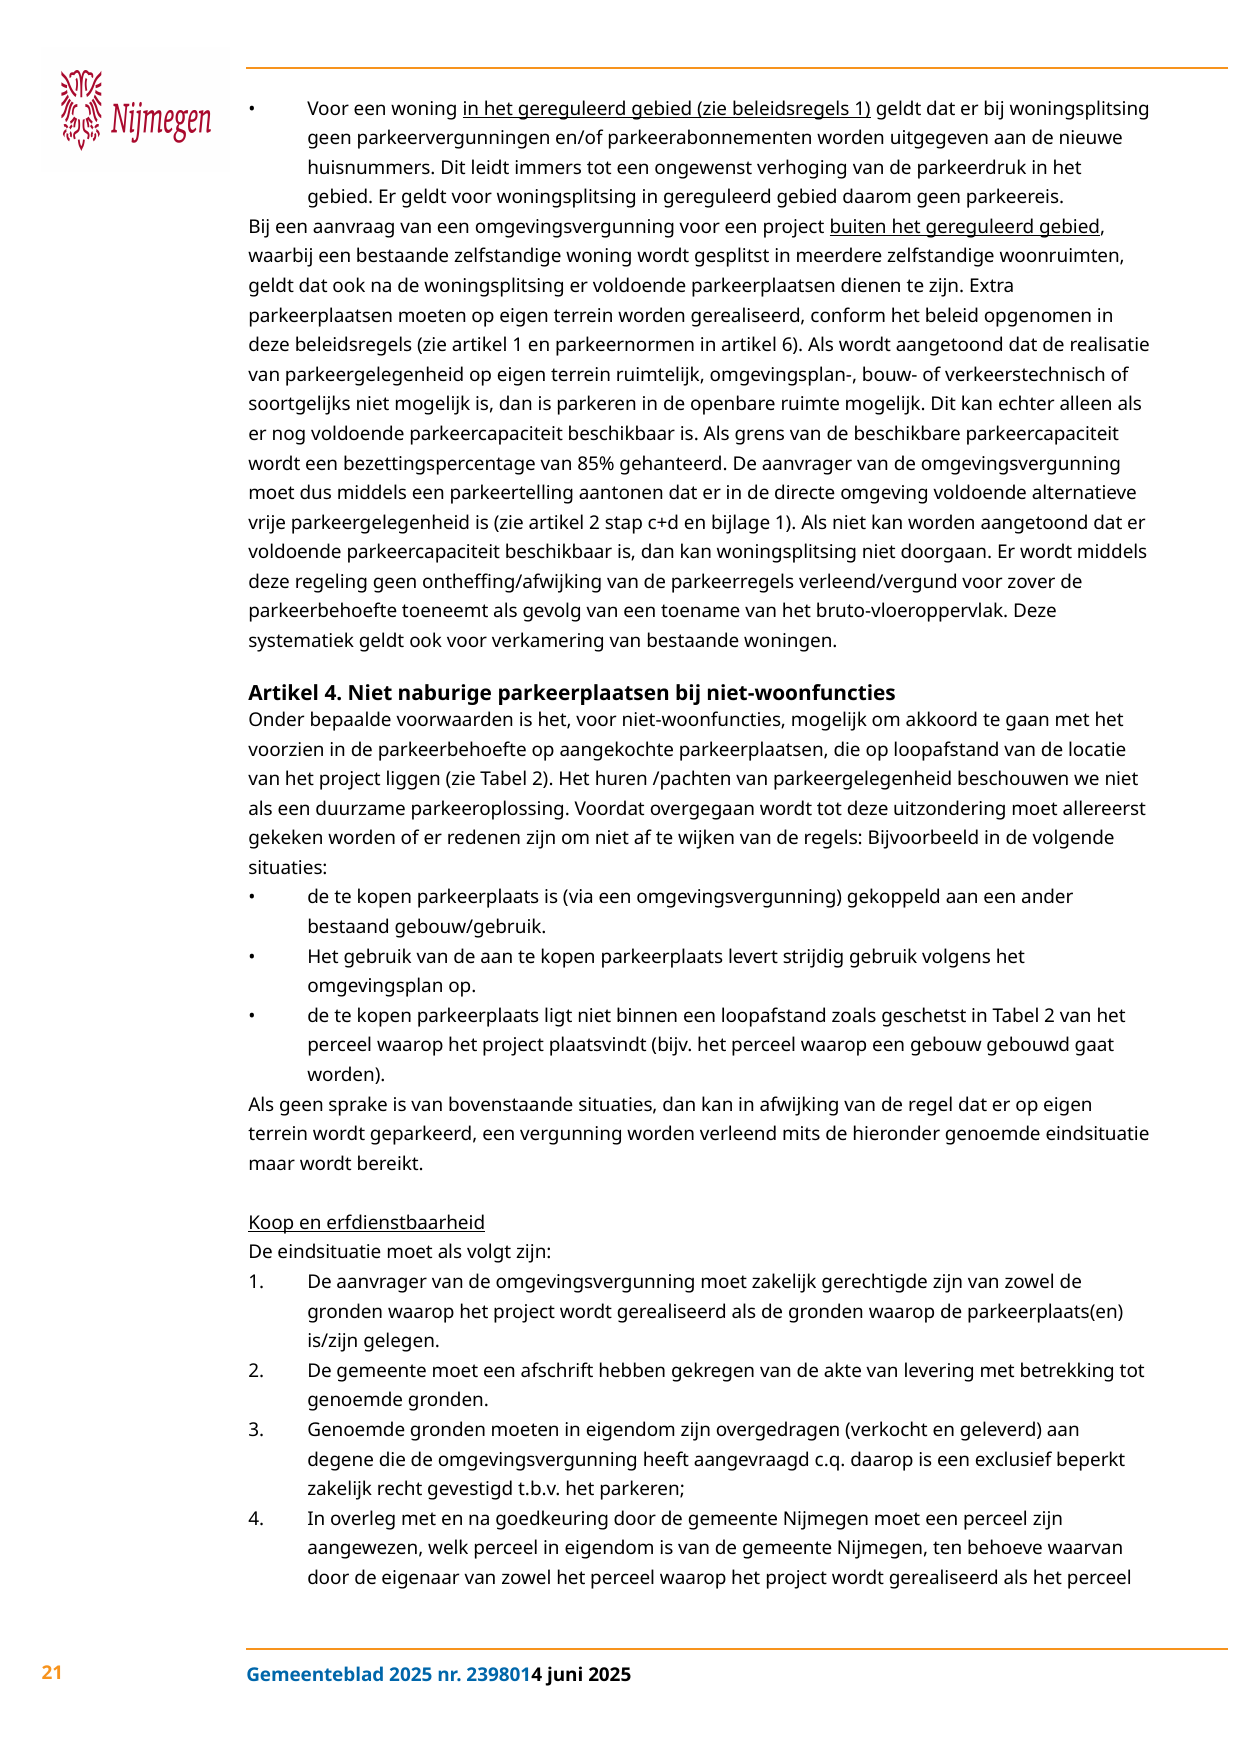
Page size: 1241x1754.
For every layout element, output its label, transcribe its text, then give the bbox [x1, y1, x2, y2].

list De aanvrager van de omgevingsvergunning moet zakelijk gerechtigde zijn van zowel de gronden waarop het project wordt gerealiseerd als de gronden waarop de parkeerplaats(en) is/zijn gelegen. [248, 1268, 1152, 1353]
text Onder bepaalde voorwaarden is het, voor niet-woonfuncties, mogelijk om akkoord te gaan met het voorzien in de parkeerbehoefte op aangekochte parkeerplaatsen, die op loopafstand van de locatie van het project liggen (zie Tabel 2). Het huren /pachten van parkeergelegenheid beschouwen we niet als een duurzame parkeeroplossing. Voordat overgegaan wordt tot deze uitzondering moet allereerst gekeken worden of er redenen zijn om niet af te wijken van de regels: Bijvoorbeeld in de volgende situaties: [248, 706, 1152, 880]
list De gemeente moet een afschrift hebben gekregen van de akte van levering met betrekking tot genoemde gronden. [248, 1357, 1152, 1412]
text Bij een aanvraag van een omgevingsvergunning voor een project buiten het gereguleerd gebied, waarbij een bestaande zelfstandige woning wordt gesplitst in meerdere zelfstandige woonruimten, geldt dat ook na de woningsplitsing er voldoende parkeerplaatsen dienen te zijn. Extra parkeerplaatsen moeten op eigen terrein worden gerealiseerd, conform het beleid opgenomen in deze beleidsregels (zie artikel 1 en parkeernormen in artikel 6). Als wordt aangetoond dat de realisatie van parkeergelegenheid op eigen terrein ruimtelijk, omgevingsplan-, bouw- of verkeerstechnisch of soortgelijks niet mogelijk is, dan is parkeren in de openbare ruimte mogelijk. Dit kan echter alleen als er nog voldoende parkeercapaciteit beschikbaar is. Als grens van de beschikbare parkeercapaciteit wordt een bezettingspercentage van 85% gehanteerd. De aanvrager van de omgevingsvergunning moet dus middels een parkeertelling aantonen dat er in de directe omgeving voldoende alternatieve vrije parkeergelegenheid is (zie artikel 2 stap c+d en bijlage 1). Als niet kan worden aangetoond dat er voldoende parkeercapaciteit beschikbaar is, dan kan woningsplitsing niet doorgaan. Er wordt middels deze regeling geen ontheffing/afwijking van de parkeerregels verleend/vergund voor zover de parkeerbehoefte toeneemt als gevolg van een toename van het bruto-vloeroppervlak. Deze systematiek geldt ook voor verkamering van bestaande woningen. [248, 213, 1152, 653]
list de te kopen parkeerplaats ligt niet binnen een loopafstand zoals geschetst in Tabel 2 van het perceel waarop het project plaatsvindt (bijv. het perceel waarop een gebouw gebouwd gaat worden). [248, 1002, 1152, 1087]
text Artikel 4. Niet naburige parkeerplaatsen bij niet-woonfuncties [248, 678, 1152, 706]
list Voor een woning in het gereguleerd gebied (zie beleidsregels 1) geldt dat er bij woningsplitsing geen parkeervergunningen en/of parkeerabonnementen worden uitgegeven aan de nieuwe huisnummers. Dit leidt immers tot een ongewenst verhoging van de parkeerdruk in het gebied. Er geldt voor woningsplitsing in gereguleerd gebied daarom geen parkeereis. [248, 95, 1152, 209]
text De eindsituatie moet als volgt zijn: [248, 1239, 1152, 1264]
text Koop en erfdienstbaarheid [248, 1209, 1152, 1235]
list In overleg met en na goedkeuring door de gemeente Nijmegen moet een perceel zijn aangewezen, welk perceel in eigendom is van de gemeente Nijmegen, ten behoeve waarvan door de eigenaar van zowel het perceel waarop het project wordt gerealiseerd als het perceel [248, 1505, 1152, 1590]
list Het gebruik van de aan te kopen parkeerplaats levert strijdig gebruik volgens het omgevingsplan op. [248, 943, 1152, 998]
text Als geen sprake is van bovenstaande situaties, dan kan in afwijking van de regel dat er op eigen terrein wordt geparkeerd, een vergunning worden verleend mits de hieronder genoemde eindsituatie maar wordt bereikt. [248, 1091, 1152, 1176]
picture [41, 47, 231, 172]
list de te kopen parkeerplaats is (via een omgevingsvergunning) gekoppeld aan een ander bestaand gebouw/gebruik. [248, 884, 1152, 939]
list Genoemde gronden moeten in eigendom zijn overgedragen (verkocht en geleverd) aan degene die de omgevingsvergunning heeft aangevraagd c.q. daarop is een exclusief beperkt zakelijk recht gevestigd t.b.v. het parkeren; [248, 1416, 1152, 1501]
